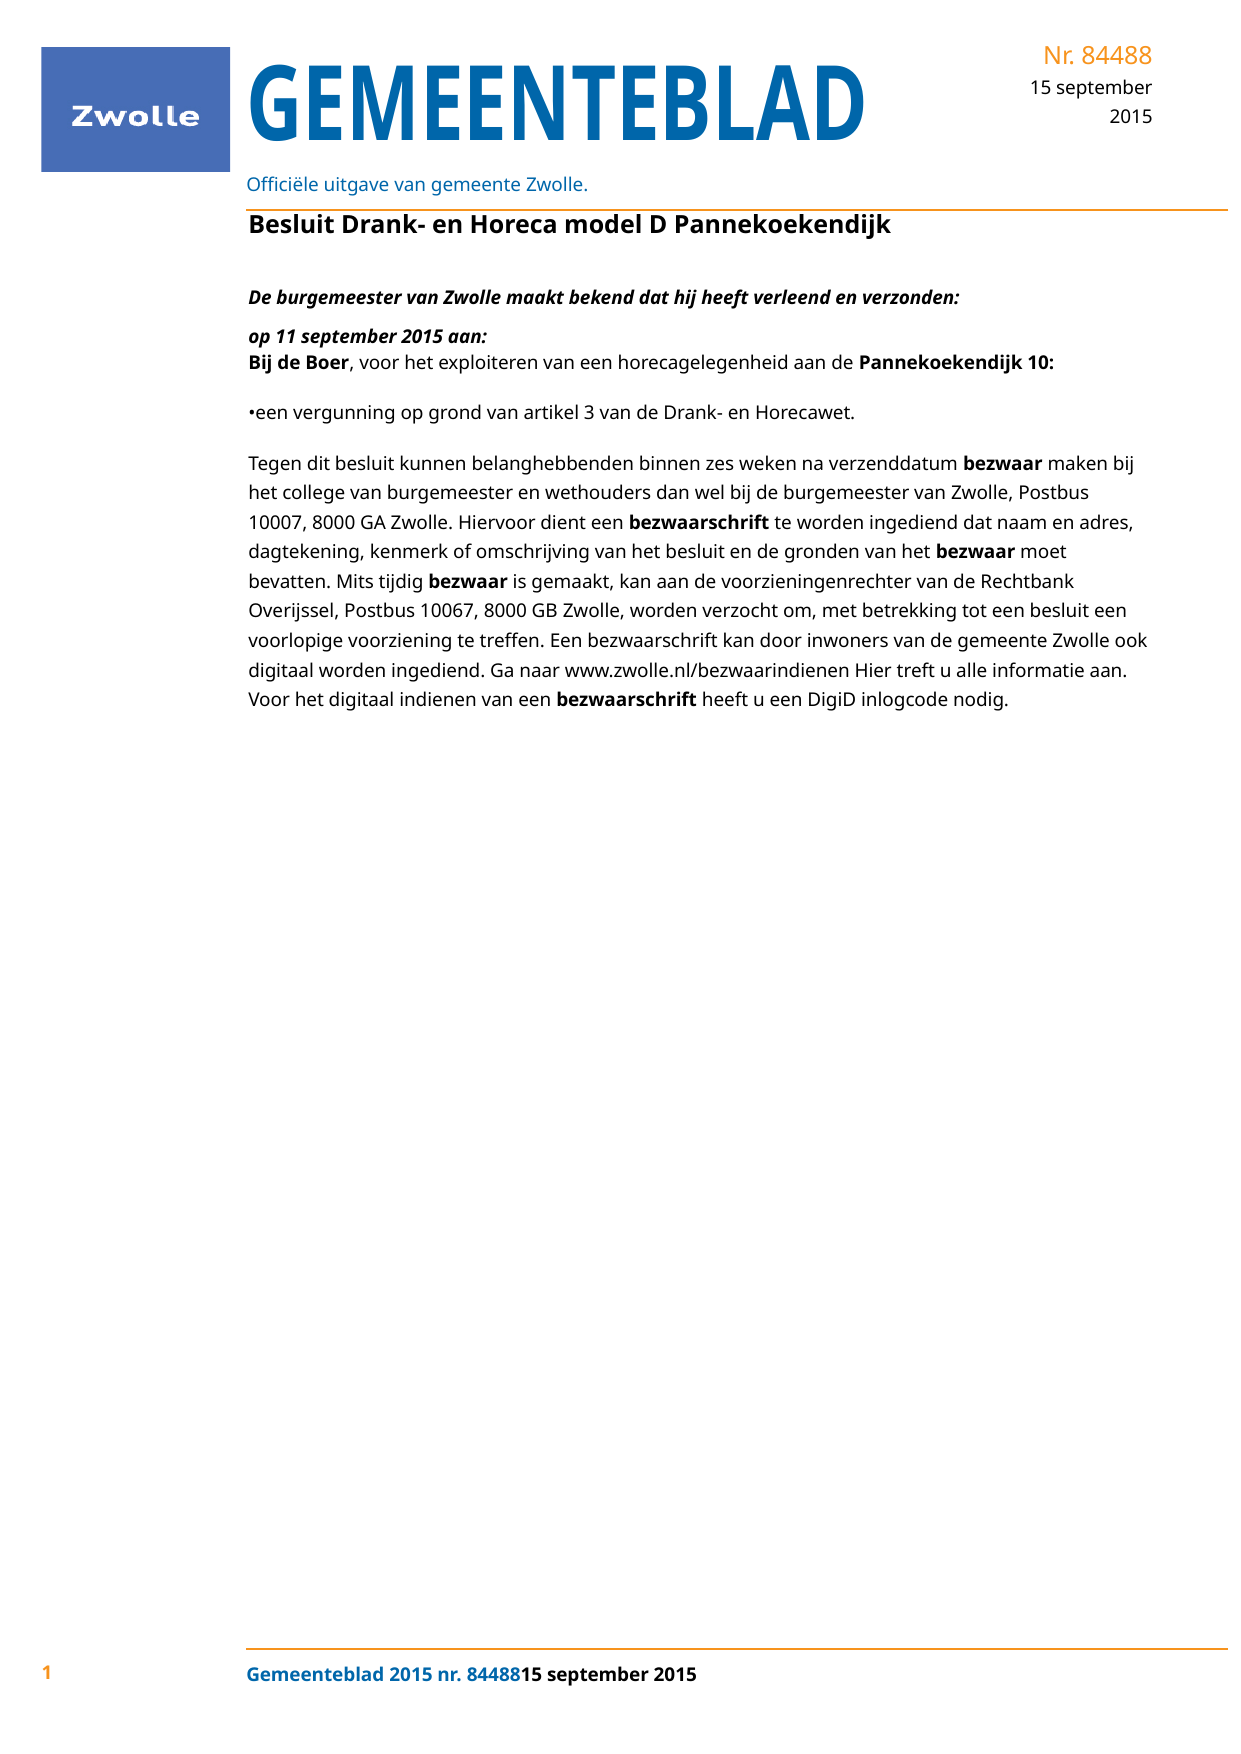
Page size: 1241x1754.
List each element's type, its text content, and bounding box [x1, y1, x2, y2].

text Tegen dit besluit kunnen belanghebbenden binnen zes weken na verzenddatum bezwaar maken bij het college van burgemeester en wethouders dan wel bij de burgemeester van Zwolle, Postbus 10007, 8000 GA Zwolle. Hiervoor dient een bezwaarschrift te worden ingediend dat naam en adres, dagtekening, kenmerk of omschrijving van het besluit en de gronden van het bezwaar moet bevatten. Mits tijdig bezwaar is gemaakt, kan aan de voorzieningenrechter van de Rechtbank Overijssel, Postbus 10067, 8000 GB Zwolle, worden verzocht om, met betrekking tot een besluit een voorlopige voorziening te treffen. Een bezwaarschrift kan door inwoners van de gemeente Zwolle ook digitaal worden ingediend. Ga naar www.zwolle.nl/bezwaarindienen Hier treft u alle informatie aan. Voor het digitaal indienen van een bezwaarschrift heeft u een DigiD inlogcode nodig. [248, 450, 1152, 712]
text Besluit Drank- en Horeca model D Pannekoekendijk [248, 211, 1152, 241]
picture [41, 47, 231, 172]
text op 11 september 2015 aan: [248, 323, 1152, 349]
text Bij de Boer, voor het exploiteren van een horecagelegenheid aan de Pannekoekendijk 10: [248, 349, 1152, 374]
text De burgemeester van Zwolle maakt bekend dat hij heeft verleend en verzonden: [248, 284, 1152, 309]
text •een vergunning op grond van artikel 3 van de Drank- en Horecawet. [248, 399, 1152, 425]
